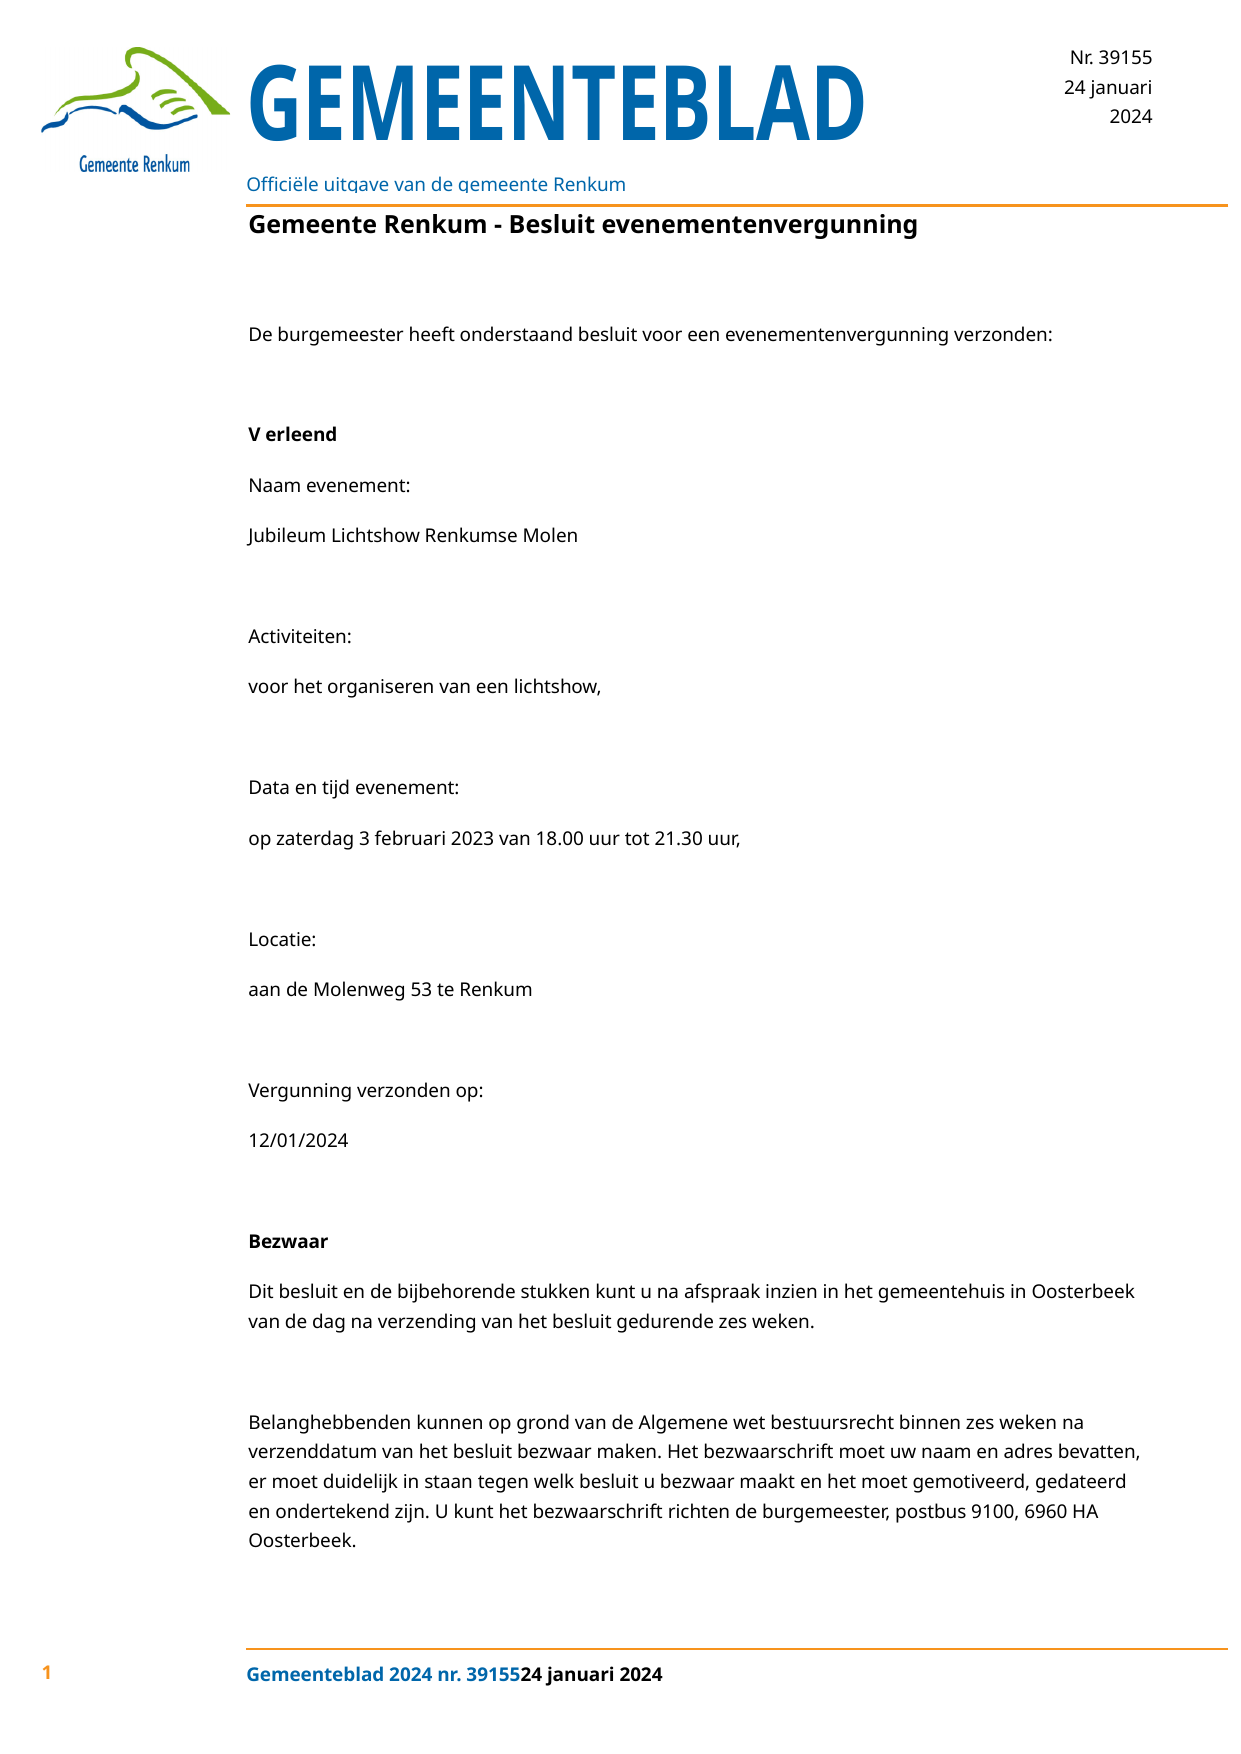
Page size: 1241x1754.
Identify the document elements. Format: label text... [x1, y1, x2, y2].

text V erleend [248, 422, 1152, 447]
text De burgemeester heeft onderstaand besluit voor een evenementenvergunning verzonden: [248, 321, 1152, 346]
text voor het organiseren van een lichtshow, [248, 674, 1152, 699]
text Vergunning verzonden op: [248, 1077, 1152, 1103]
text Bezwaar [248, 1228, 1152, 1254]
text Naam evenement: [248, 472, 1152, 498]
text Jubileum Lichtshow Renkumse Molen [248, 522, 1152, 548]
text Data en tijd evenement: [248, 774, 1152, 800]
text Gemeente Renkum - Besluit evenementenvergunning [248, 207, 1152, 241]
text aan de Molenweg 53 te Renkum [248, 976, 1152, 1002]
text Dit besluit en de bijbehorende stukken kunt u na afspraak inzien in het gemeentehuis in Oosterbeek van de dag na verzending van het besluit gedurende zes weken. [248, 1279, 1152, 1334]
text Belanghebbenden kunnen op grond van de Algemene wet bestuursrecht binnen zes weken na verzenddatum van het besluit bezwaar maken. Het bezwaarschrift moet uw naam en adres bevatten, er moet duidelijk in staan tegen welk besluit u bezwaar maakt en het moet gemotiveerd, gedateerd en ondertekend zijn. U kunt het bezwaarschrift richten de burgemeester, postbus 9100, 6960 HA Oosterbeek. [248, 1409, 1152, 1553]
text Activiteiten: [248, 623, 1152, 649]
text Locatie: [248, 926, 1152, 951]
text op zaterdag 3 februari 2023 van 18.00 uur tot 21.30 uur, [248, 825, 1152, 851]
picture [41, 47, 231, 172]
text 12/01/2024 [248, 1127, 1152, 1153]
